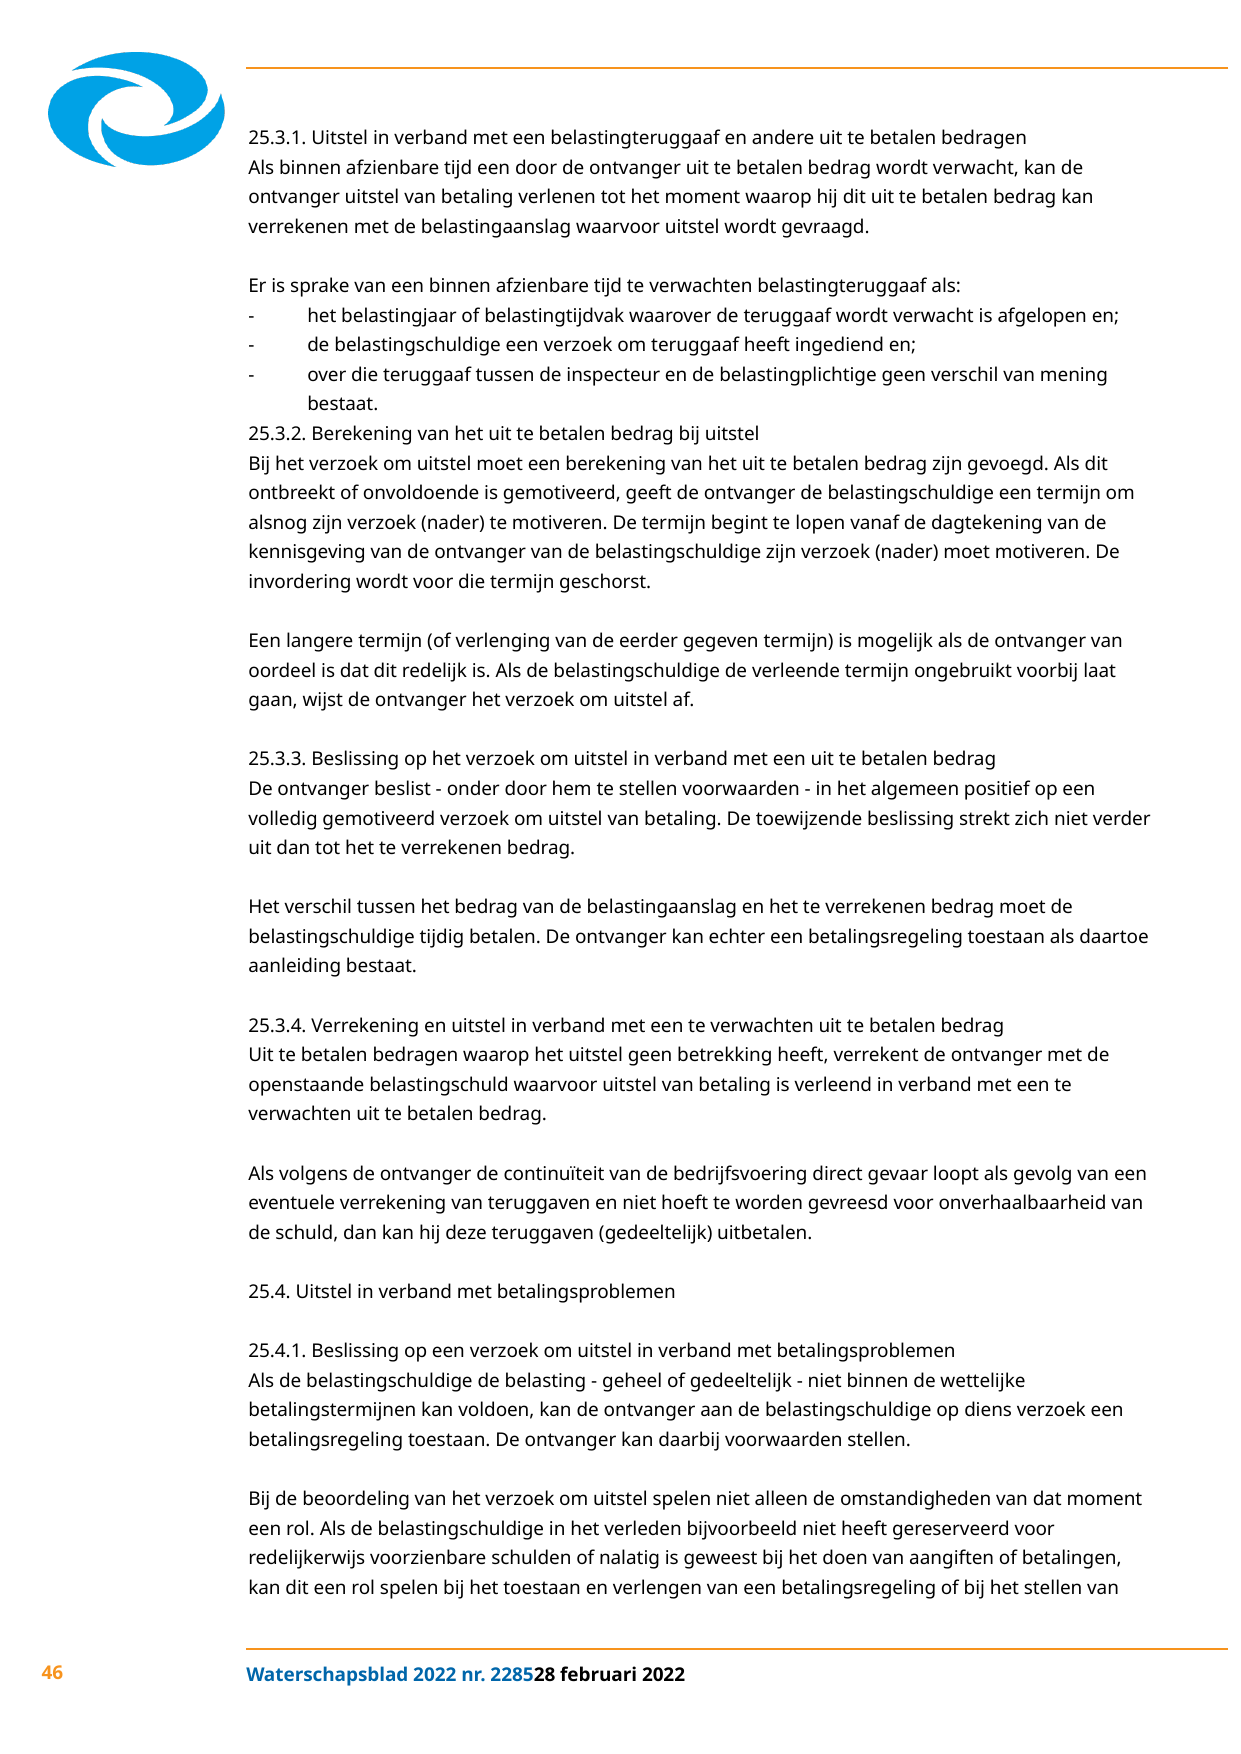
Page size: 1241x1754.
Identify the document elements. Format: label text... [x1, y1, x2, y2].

list het belastingjaar of belastingtijdvak waarover de teruggaaf wordt verwacht is afgelopen en; [248, 302, 1152, 328]
text Bij de beoordeling van het verzoek om uitstel spelen niet alleen de omstandigheden van dat moment een rol. Als de belastingschuldige in het verleden bijvoorbeeld niet heeft gereserveerd voor redelijkerwijs voorzienbare schulden of nalatig is geweest bij het doen van aangiften of betalingen, kan dit een rol spelen bij het toestaan en verlengen van een betalingsregeling of bij het stellen van [248, 1485, 1152, 1600]
text Bij het verzoek om uitstel moet een berekening van het uit te betalen bedrag zijn gevoegd. Als dit ontbreekt of onvoldoende is gemotiveerd, geeft de ontvanger de belastingschuldige een termijn om alsnog zijn verzoek (nader) te motiveren. De termijn begint te lopen vanaf de dagtekening van de kennisgeving van de ontvanger van de belastingschuldige zijn verzoek (nader) moet motiveren. De invordering wordt voor die termijn geschorst. [248, 450, 1152, 594]
text 25.4.1. Beslissing op een verzoek om uitstel in verband met betalingsproblemen [248, 1337, 1152, 1363]
text Als binnen afzienbare tijd een door de ontvanger uit te betalen bedrag wordt verwacht, kan de ontvanger uitstel van betaling verlenen tot het moment waarop hij dit uit te betalen bedrag kan verrekenen met de belastingaanslag waarvoor uitstel wordt gevraagd. [248, 154, 1152, 239]
text Uit te betalen bedragen waarop het uitstel geen betrekking heeft, verrekent de ontvanger met de openstaande belastingschuld waarvoor uitstel van betaling is verleend in verband met een te verwachten uit te betalen bedrag. [248, 1041, 1152, 1126]
picture [41, 47, 231, 172]
text Het verschil tussen het bedrag van de belastingaanslag en het te verrekenen bedrag moet de belastingschuldige tijdig betalen. De ontvanger kan echter een betalingsregeling toestaan als daartoe aanleiding bestaat. [248, 893, 1152, 978]
text 25.3.2. Berekening van het uit te betalen bedrag bij uitstel [248, 420, 1152, 446]
text Een langere termijn (of verlenging van de eerder gegeven termijn) is mogelijk als de ontvanger van oordeel is dat dit redelijk is. Als de belastingschuldige de verleende termijn ongebruikt voorbij laat gaan, wijst de ontvanger het verzoek om uitstel af. [248, 627, 1152, 712]
text 25.3.4. Verrekening en uitstel in verband met een te verwachten uit te betalen bedrag [248, 1012, 1152, 1038]
text De ontvanger beslist - onder door hem te stellen voorwaarden - in het algemeen positief op een volledig gemotiveerd verzoek om uitstel van betaling. De toewijzende beslissing strekt zich niet verder uit dan tot het te verrekenen bedrag. [248, 775, 1152, 860]
text 25.3.3. Beslissing op het verzoek om uitstel in verband met een uit te betalen bedrag [248, 746, 1152, 771]
text 25.3.1. Uitstel in verband met een belastingteruggaaf en andere uit te betalen bedragen [248, 124, 1152, 150]
text 25.4. Uitstel in verband met betalingsproblemen [248, 1278, 1152, 1304]
text Als volgens de ontvanger de continuïteit van de bedrijfsvoering direct gevaar loopt als gevolg van een eventuele verrekening van teruggaven en niet hoeft te worden gevreesd voor onverhaalbaarheid van de schuld, dan kan hij deze teruggaven (gedeeltelijk) uitbetalen. [248, 1160, 1152, 1245]
list over die teruggaaf tussen de inspecteur en de belastingplichtige geen verschil van mening bestaat. [248, 361, 1152, 416]
text Als de belastingschuldige de belasting - geheel of gedeeltelijk - niet binnen de wettelijke betalingstermijnen kan voldoen, kan de ontvanger aan de belastingschuldige op diens verzoek een betalingsregeling toestaan. De ontvanger kan daarbij voorwaarden stellen. [248, 1367, 1152, 1452]
text Er is sprake van een binnen afzienbare tijd te verwachten belastingteruggaaf als: [248, 272, 1152, 298]
list de belastingschuldige een verzoek om teruggaaf heeft ingediend en; [248, 331, 1152, 357]
